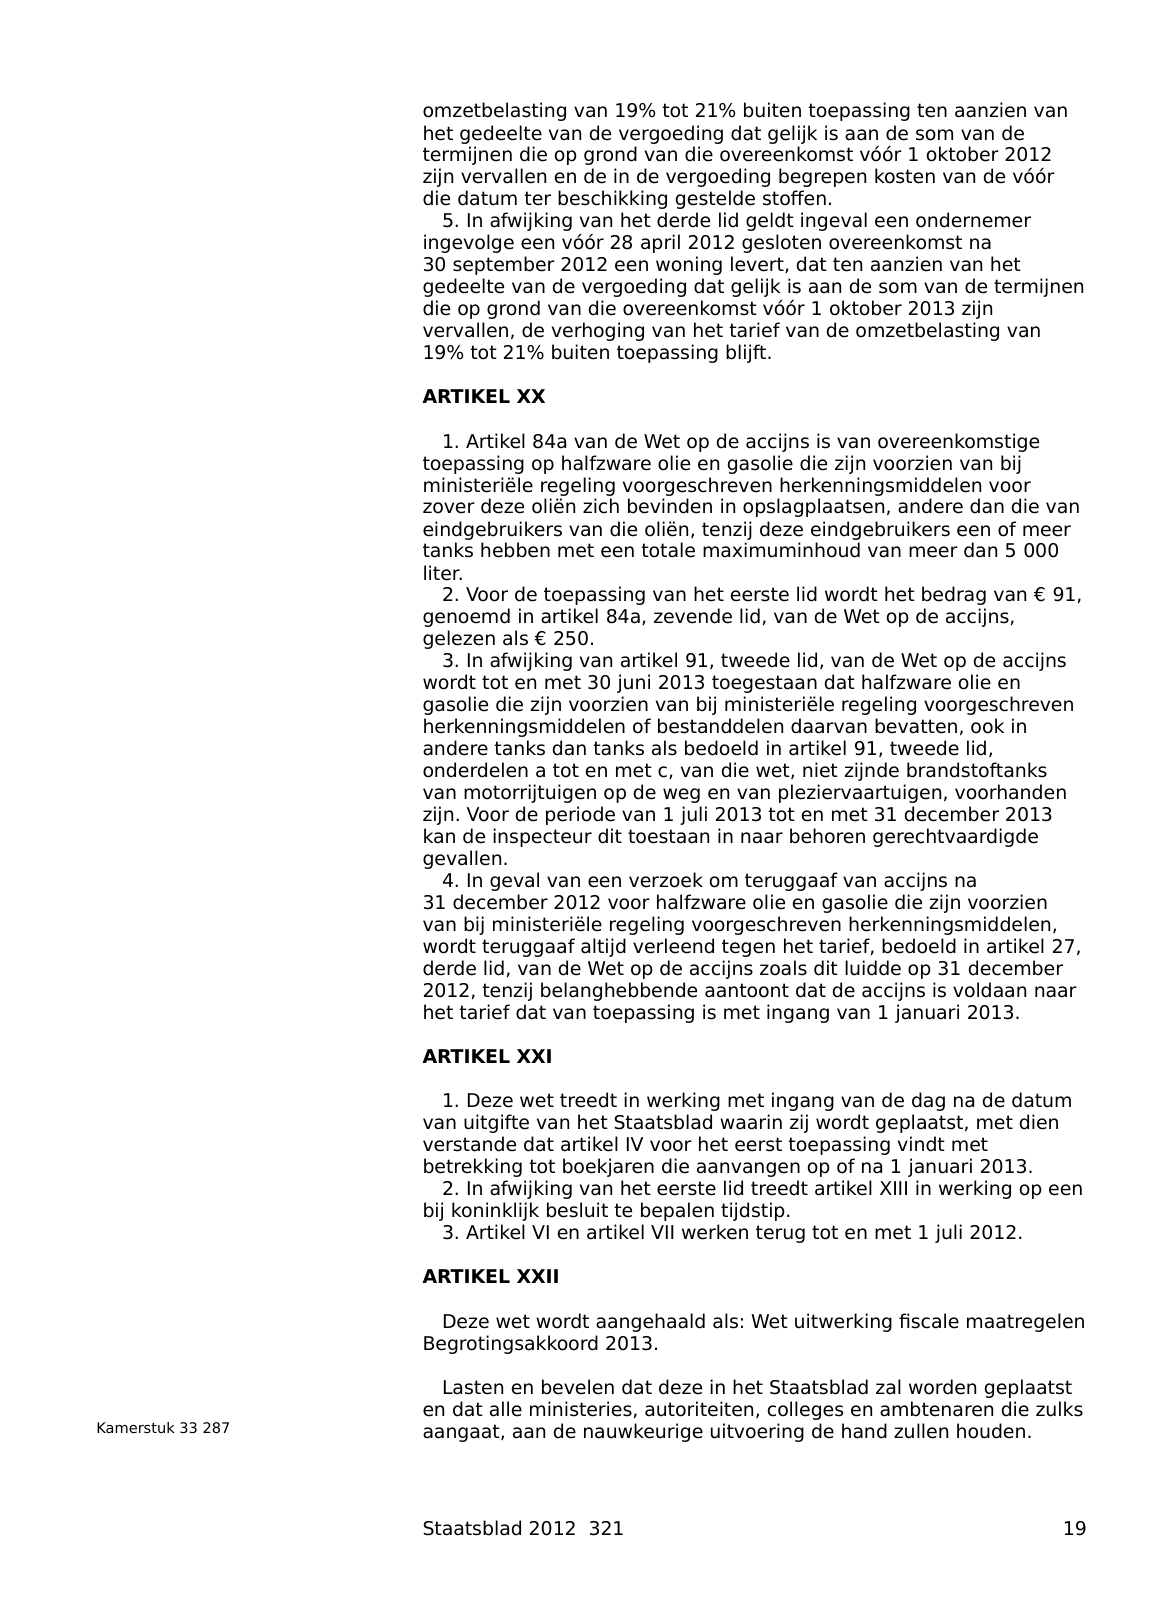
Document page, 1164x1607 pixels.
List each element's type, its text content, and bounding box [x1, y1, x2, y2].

subtitle ARTIKEL XXI [422, 1046, 1087, 1068]
subtitle ARTIKEL XXII [422, 1266, 1087, 1288]
text 1. Deze wet treedt in werking met ingang van de dag na de datum van uitgifte van het Staatsblad waarin zij wordt geplaatst, met dien verstande dat artikel IV voor het eerst toepassing vindt met betrekking tot boekjaren die aanvangen op of na 1 januari 2013. [422, 1090, 1087, 1178]
text 3. In afwijking van artikel 91, tweede lid, van de Wet op de accijns wordt tot en met 30 juni 2013 toegestaan dat halfzware olie en gasolie die zijn voorzien van bij ministeriële regeling voorgeschreven herkenningsmiddelen of bestanddelen daarvan bevatten, ook in andere tanks dan tanks als bedoeld in artikel 91, tweede lid, onderdelen a tot en met c, van die wet, niet zijnde brandstoftanks van motorrijtuigen op de weg en van pleziervaartuigen, voorhanden zijn. Voor de periode van 1 juli 2013 tot en met 31 december 2013 kan de inspecteur dit toestaan in naar behoren gerechtvaardigde gevallen. [422, 650, 1087, 870]
text Lasten en bevelen dat deze in het Staatsblad zal worden geplaatst en dat alle ministeries, autoriteiten, colleges en ambtenaren die zulks aangaat, aan de nauwkeurige uitvoering de hand zullen houden. [422, 1377, 1087, 1443]
text 2. In afwijking van het eerste lid treedt artikel XIII in werking op een bij koninklijk besluit te bepalen tijdstip. [422, 1178, 1087, 1222]
subtitle ARTIKEL XX [422, 386, 1087, 408]
text 2. Voor de toepassing van het eerste lid wordt het bedrag van € 91, genoemd in artikel 84a, zevende lid, van de Wet op de accijns, gelezen als € 250. [422, 584, 1087, 650]
text Deze wet wordt aangehaald als: Wet uitwerking fiscale maatregelen Begrotingsakkoord 2013. [422, 1311, 1087, 1354]
text 1. Artikel 84a van de Wet op de accijns is van overeenkomstige toepassing op halfzware olie en gasolie die zijn voorzien van bij ministeriële regeling voorgeschreven herkenningsmiddelen voor zover deze oliën zich bevinden in opslagplaatsen, andere dan die van eindgebruikers van die oliën, tenzij deze eindgebruikers een of meer tanks hebben met een totale maximuminhoud van meer dan 5 000 liter. [422, 431, 1087, 584]
text omzetbelasting van 19% tot 21% buiten toepassing ten aanzien van het gedeelte van de vergoeding dat gelijk is aan de som van de termijnen die op grond van die overeenkomst vóór 1 oktober 2012 zijn vervallen en de in de vergoeding begrepen kosten van de vóór die datum ter beschikking gestelde stoffen. [422, 100, 1087, 210]
text 5. In afwijking van het derde lid geldt ingeval een ondernemer ingevolge een vóór 28 april 2012 gesloten overeenkomst na 30 september 2012 een woning levert, dat ten aanzien van het gedeelte van de vergoeding dat gelijk is aan de som van de termijnen die op grond van die overeenkomst vóór 1 oktober 2013 zijn vervallen, de verhoging van het tarief van de omzetbelasting van 19% tot 21% buiten toepassing blijft. [422, 210, 1087, 364]
text 3. Artikel VI en artikel VII werken terug tot en met 1 juli 2012. [422, 1222, 1087, 1244]
text Kamerstuk 33 287 [77, 1419, 396, 1437]
text 4. In geval van een verzoek om teruggaaf van accijns na 31 december 2012 voor halfzware olie en gasolie die zijn voorzien van bij ministeriële regeling voorgeschreven herkenningsmiddelen, wordt teruggaaf altijd verleend tegen het tarief, bedoeld in artikel 27, derde lid, van de Wet op de accijns zoals dit luidde op 31 december 2012, tenzij belanghebbende aantoont dat de accijns is voldaan naar het tarief dat van toepassing is met ingang van 1 januari 2013. [422, 870, 1087, 1024]
